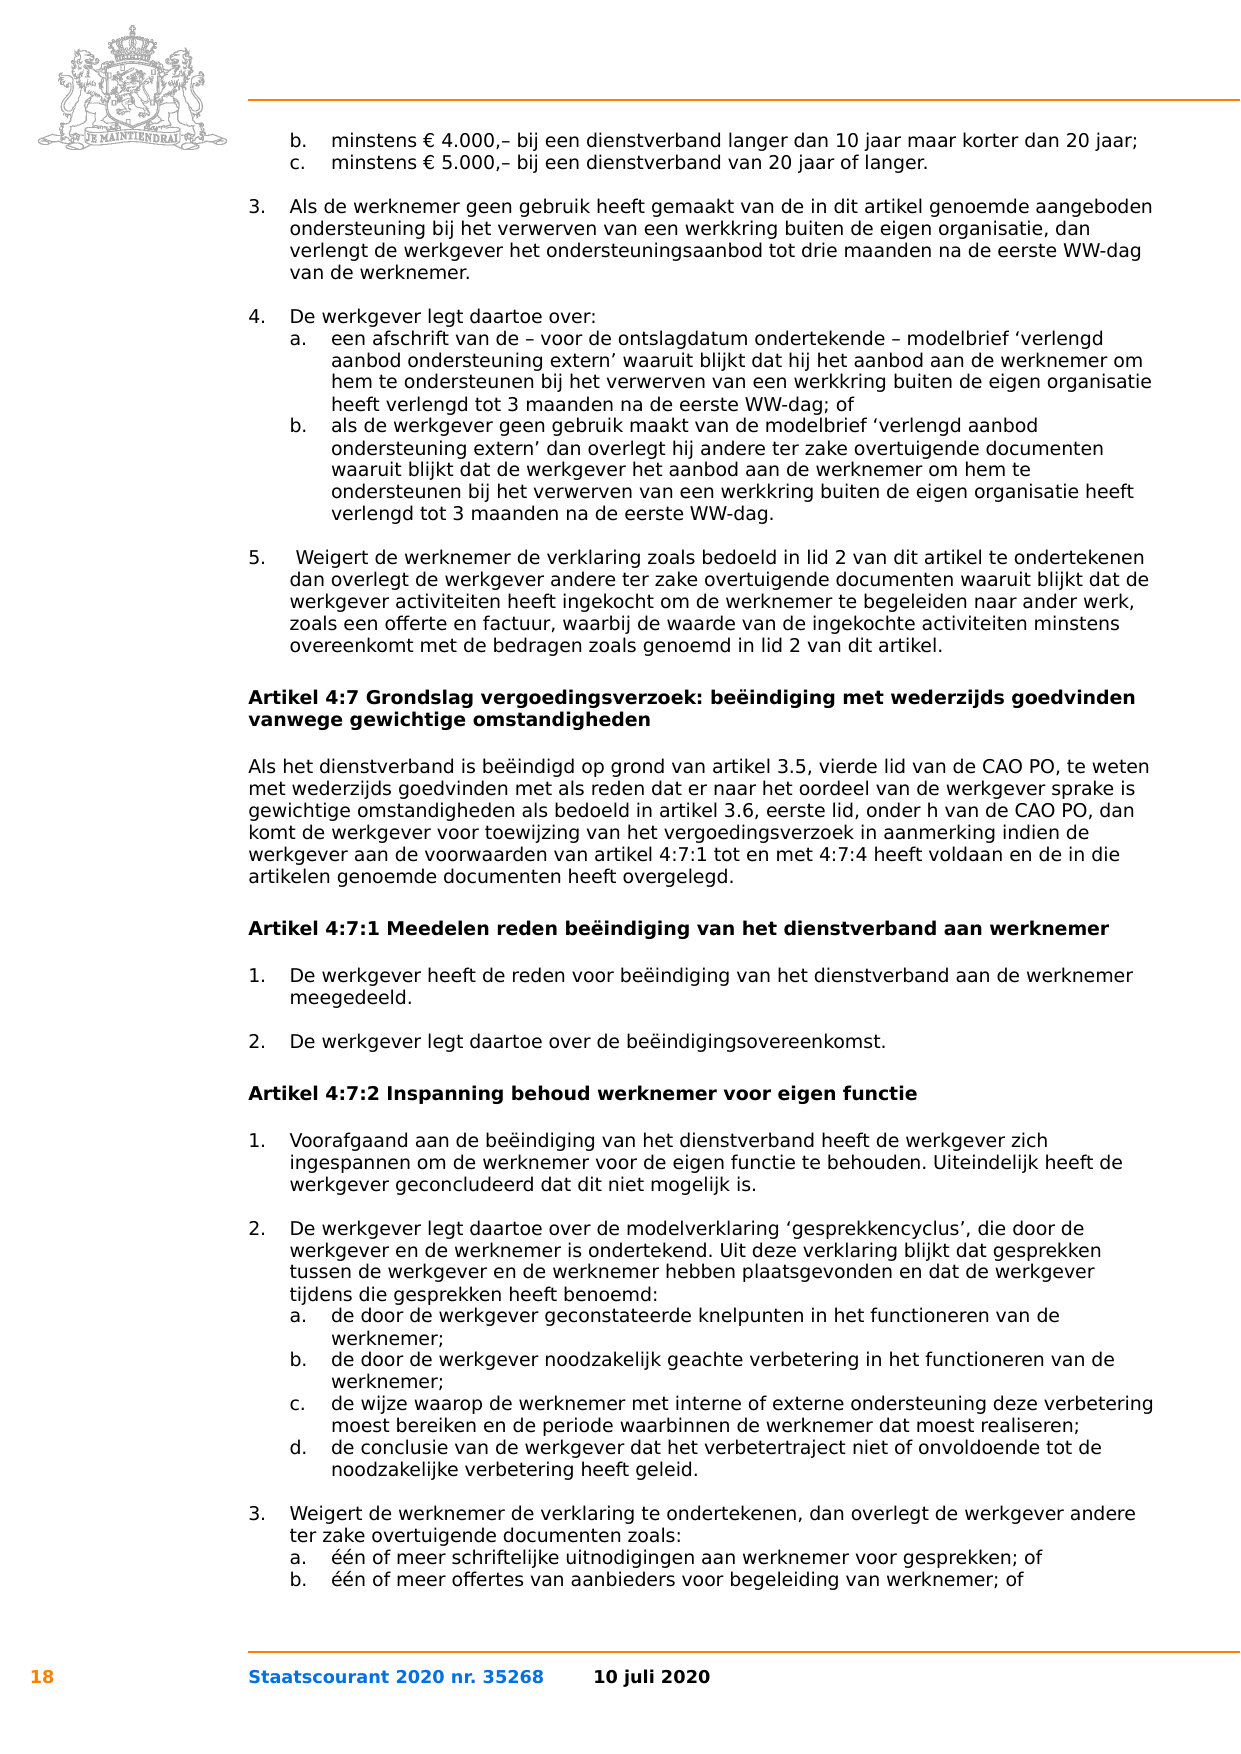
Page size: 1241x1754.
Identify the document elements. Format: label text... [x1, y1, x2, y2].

subtitle Artikel 4:7:2 Inspanning behoud werknemer voor eigen functie [248, 1083, 1163, 1105]
text b. als de werkgever geen gebruik maakt van de modelbrief ‘verlengd aanbod ondersteuning extern’ dan overlegt hij andere ter zake overtuigende documenten waaruit blijkt dat de werkgever het aanbod aan de werknemer om hem te ondersteunen bij het verwerven van een werkkring buiten de eigen organisatie heeft verlengd tot 3 maanden na de eerste WW-dag. [289, 415, 1163, 525]
text 1. De werkgever heeft de reden voor beëindiging van het dienstverband aan de werknemer meegedeeld. [248, 965, 1163, 1009]
text 2. De werkgever legt daartoe over de beëindigingsovereenkomst. [248, 1031, 1163, 1053]
text 5. Weigert de werknemer de verklaring zoals bedoeld in lid 2 van dit artikel te ondertekenen dan overlegt de werkgever andere ter zake overtuigende documenten waaruit blijkt dat de werkgever activiteiten heeft ingekocht om de werknemer te begeleiden naar ander werk, zoals een offerte en factuur, waarbij de waarde van de ingekochte activiteiten minstens overeenkomt met de bedragen zoals genoemd in lid 2 van dit artikel. [248, 547, 1163, 657]
text b. één of meer offertes van aanbieders voor begeleiding van werknemer; of [289, 1569, 1163, 1591]
subtitle Artikel 4:7 Grondslag vergoedingsverzoek: beëindiging met wederzijds goedvinden vanwege gewichtige omstandigheden [248, 687, 1163, 731]
subtitle Artikel 4:7:1 Meedelen reden beëindiging van het dienstverband aan werknemer [248, 918, 1163, 940]
text b. minstens € 4.000,– bij een dienstverband langer dan 10 jaar maar korter dan 20 jaar; [289, 130, 1163, 152]
text 3. Als de werknemer geen gebruik heeft gemaakt van de in dit artikel genoemde aangeboden ondersteuning bij het verwerven van een werkkring buiten de eigen organisatie, dan verlengt de werkgever het ondersteuningsaanbod tot drie maanden na de eerste WW-dag van de werknemer. [248, 196, 1163, 284]
text b. de door de werkgever noodzakelijk geachte verbetering in het functioneren van de werknemer; [289, 1349, 1163, 1393]
text 3. Weigert de werknemer de verklaring te ondertekenen, dan overlegt de werkgever andere ter zake overtuigende documenten zoals: [248, 1503, 1163, 1547]
text c. de wijze waarop de werknemer met interne of externe ondersteuning deze verbetering moest bereiken en de periode waarbinnen de werknemer dat moest realiseren; [289, 1393, 1163, 1437]
text 1. Voorafgaand aan de beëindiging van het dienstverband heeft de werkgever zich ingespannen om de werknemer voor de eigen functie te behouden. Uiteindelijk heeft de werkgever geconcludeerd dat dit niet mogelijk is. [248, 1130, 1163, 1196]
text 2. De werkgever legt daartoe over de modelverklaring ‘gesprekkencyclus’, die door de werkgever en de werknemer is ondertekend. Uit deze verklaring blijkt dat gesprekken tussen de werkgever en de werknemer hebben plaatsgevonden en dat de werkgever tijdens die gesprekken heeft benoemd: [248, 1217, 1163, 1305]
text 4. De werkgever legt daartoe over: [248, 306, 1163, 327]
text Als het dienstverband is beëindigd op grond van artikel 3.5, vierde lid van de CAO PO, te weten met wederzijds goedvinden met als reden dat er naar het oordeel van de werkgever sprake is gewichtige omstandigheden als bedoeld in artikel 3.6, eerste lid, onder h van de CAO PO, dan komt de werkgever voor toewijzing van het vergoedingsverzoek in aanmerking indien de werkgever aan de voorwaarden van artikel 4:7:1 tot en met 4:7:4 heeft voldaan en de in die artikelen genoemde documenten heeft overgelegd. [248, 756, 1163, 888]
text a. één of meer schriftelijke uitnodigingen aan werknemer voor gesprekken; of [289, 1547, 1163, 1569]
picture [38, 25, 227, 150]
text a. een afschrift van de – voor de ontslagdatum ondertekende – modelbrief ‘verlengd aanbod ondersteuning extern’ waaruit blijkt dat hij het aanbod aan de werknemer om hem te ondersteunen bij het verwerven van een werkkring buiten de eigen organisatie heeft verlengd tot 3 maanden na de eerste WW-dag; of [289, 327, 1163, 415]
text d. de conclusie van de werkgever dat het verbetertraject niet of onvoldoende tot de noodzakelijke verbetering heeft geleid. [289, 1437, 1163, 1481]
text c. minstens € 5.000,– bij een dienstverband van 20 jaar of langer. [289, 152, 1163, 174]
text a. de door de werkgever geconstateerde knelpunten in het functioneren van de werknemer; [289, 1305, 1163, 1349]
